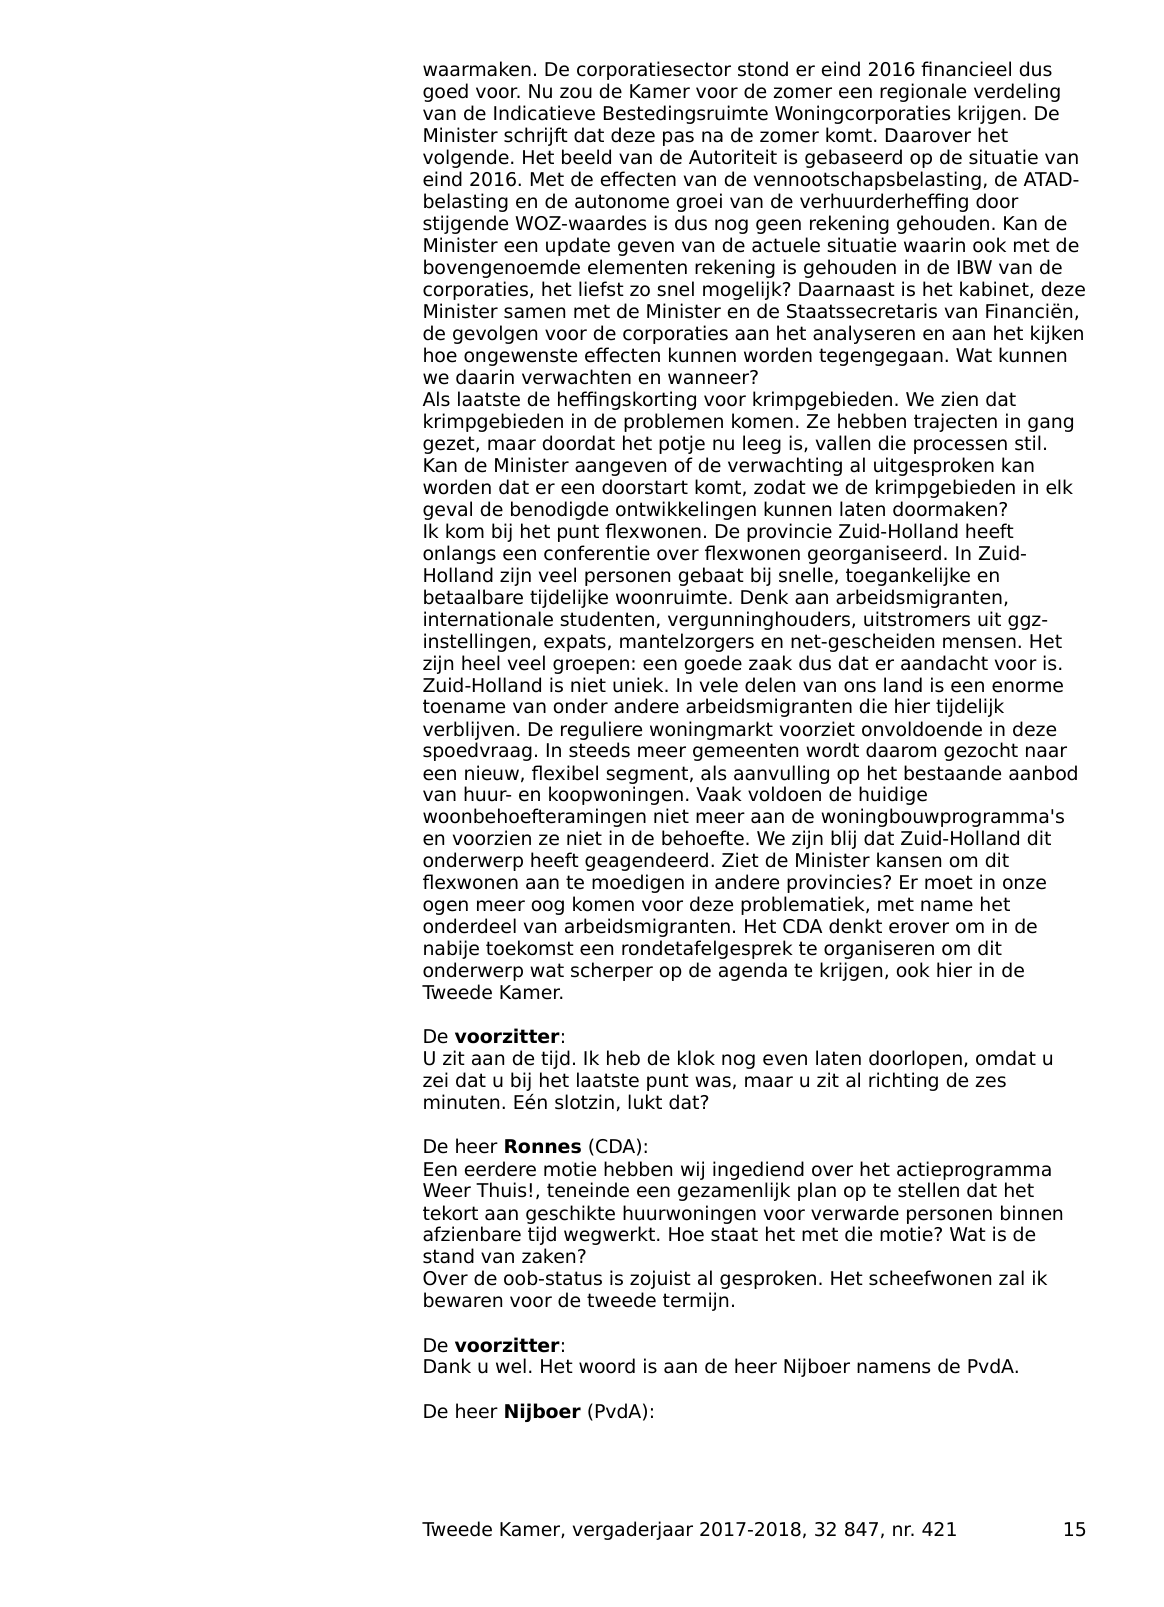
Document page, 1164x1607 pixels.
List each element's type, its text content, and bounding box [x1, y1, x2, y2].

text U zit aan de tijd. Ik heb de klok nog even laten doorlopen, omdat u zei dat u bij het laatste punt was, maar u zit al richting de zes minuten. Eén slotzin, lukt dat? [422, 1048, 1087, 1114]
text De voorzitter: [422, 1334, 1087, 1356]
text Over de oob-status is zojuist al gesproken. Het scheefwonen zal ik bewaren voor de tweede termijn. [422, 1268, 1087, 1312]
text De voorzitter: [422, 1026, 1087, 1048]
text Dank u wel. Het woord is aan de heer Nijboer namens de PvdA. [422, 1356, 1087, 1378]
text De heer Nijboer (PvdA): [422, 1401, 1087, 1423]
text Ik kom bij het punt flexwonen. De provincie Zuid-Holland heeft onlangs een conferentie over flexwonen georganiseerd. In Zuid-Holland zijn veel personen gebaat bij snelle, toegankelijke en betaalbare tijdelijke woonruimte. Denk aan arbeidsmigranten, internationale studenten, vergunninghouders, uitstromers uit ggz-instellingen, expats, mantelzorgers en net-gescheiden mensen. Het zijn heel veel groepen: een goede zaak dus dat er aandacht voor is. Zuid-Holland is niet uniek. In vele delen van ons land is een enorme toename van onder andere arbeidsmigranten die hier tijdelijk verblijven. De reguliere woningmarkt voorziet onvoldoende in deze spoedvraag. In steeds meer gemeenten wordt daarom gezocht naar een nieuw, flexibel segment, als aanvulling op het bestaande aanbod van huur- en koopwoningen. Vaak voldoen de huidige woonbehoefteramingen niet meer aan de woningbouwprogramma's en voorzien ze niet in de behoefte. We zijn blij dat Zuid-Holland dit onderwerp heeft geagendeerd. Ziet de Minister kansen om dit flexwonen aan te moedigen in andere provincies? Er moet in onze ogen meer oog komen voor deze problematiek, met name het onderdeel van arbeidsmigranten. Het CDA denkt erover om in de nabije toekomst een rondetafelgesprek te organiseren om dit onderwerp wat scherper op de agenda te krijgen, ook hier in de Tweede Kamer. [422, 521, 1087, 1004]
text Een eerdere motie hebben wij ingediend over het actieprogramma Weer Thuis!, teneinde een gezamenlijk plan op te stellen dat het tekort aan geschikte huurwoningen voor verwarde personen binnen afzienbare tijd wegwerkt. Hoe staat het met die motie? Wat is de stand van zaken? [422, 1158, 1087, 1268]
text waarmaken. De corporatiesector stond er eind 2016 financieel dus goed voor. Nu zou de Kamer voor de zomer een regionale verdeling van de Indicatieve Bestedingsruimte Woningcorporaties krijgen. De Minister schrijft dat deze pas na de zomer komt. Daarover het volgende. Het beeld van de Autoriteit is gebaseerd op de situatie van eind 2016. Met de effecten van de vennootschapsbelasting, de ATAD-belasting en de autonome groei van de verhuurderheffing door stijgende WOZ-waardes is dus nog geen rekening gehouden. Kan de Minister een update geven van de actuele situatie waarin ook met de bovengenoemde elementen rekening is gehouden in de IBW van de corporaties, het liefst zo snel mogelijk? Daarnaast is het kabinet, deze Minister samen met de Minister en de Staatssecretaris van Financiën, de gevolgen voor de corporaties aan het analyseren en aan het kijken hoe ongewenste effecten kunnen worden tegengegaan. Wat kunnen we daarin verwachten en wanneer? [422, 59, 1087, 389]
text Als laatste de heffingskorting voor krimpgebieden. We zien dat krimpgebieden in de problemen komen. Ze hebben trajecten in gang gezet, maar doordat het potje nu leeg is, vallen die processen stil. Kan de Minister aangeven of de verwachting al uitgesproken kan worden dat er een doorstart komt, zodat we de krimpgebieden in elk geval de benodigde ontwikkelingen kunnen laten doormaken? [422, 389, 1087, 521]
text De heer Ronnes (CDA): [422, 1136, 1087, 1158]
